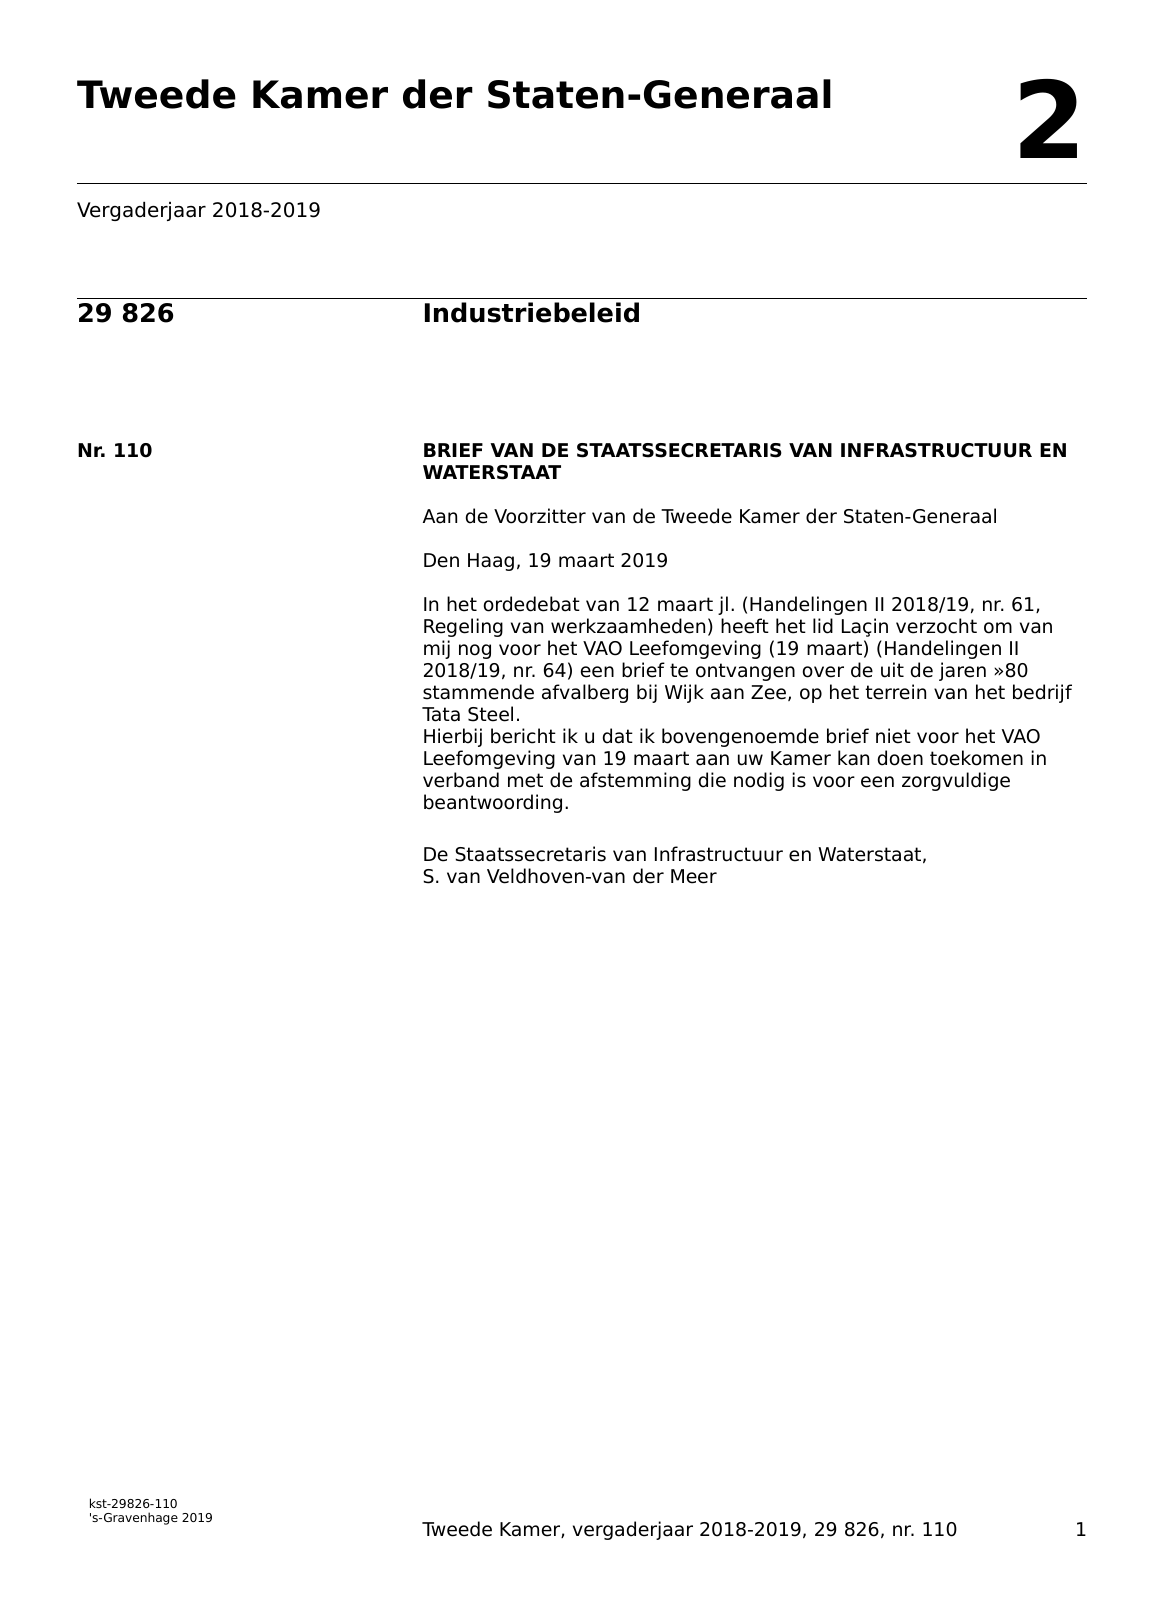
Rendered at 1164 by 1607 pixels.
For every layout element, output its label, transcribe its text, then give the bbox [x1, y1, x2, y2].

text kst-29826-110 [88, 1497, 323, 1511]
text In het ordedebat van 12 maart jl. (Handelingen II 2018/19, nr. 61, Regeling van werkzaamheden) heeft het lid Laçin verzocht om van mij nog voor het VAO Leefomgeving (19 maart) (Handelingen II 2018/19, nr. 64) een brief te ontvangen over de uit de jaren »80 stammende afvalberg bij Wijk aan Zee, op het terrein van het bedrijf Tata Steel. [422, 594, 1087, 726]
table_cell Vergaderjaar 2018-2019 [77, 184, 1087, 298]
text Den Haag, 19 maart 2019 [422, 550, 1087, 572]
text 's-Gravenhage 2019 [88, 1511, 323, 1525]
table_header 2 [886, 59, 1087, 183]
text Aan de Voorzitter van de Tweede Kamer der Staten-Generaal [422, 506, 1087, 528]
subtitle Nr. 110 BRIEF VAN DE STAATSSECRETARIS VAN INFRASTRUCTUUR EN WATERSTAAT [77, 440, 1087, 484]
subtitle 29 826 Industriebeleid [77, 299, 1087, 329]
text Hierbij bericht ik u dat ik bovengenoemde brief niet voor het VAO Leefomgeving van 19 maart aan uw Kamer kan doen toekomen in verband met de afstemming die nodig is voor een zorgvuldige beantwoording. [422, 726, 1087, 814]
text De Staatssecretaris van Infrastructuur en Waterstaat, S. van Veldhoven-van der Meer [422, 844, 1087, 888]
table_header Tweede Kamer der Staten-Generaal [77, 59, 886, 183]
